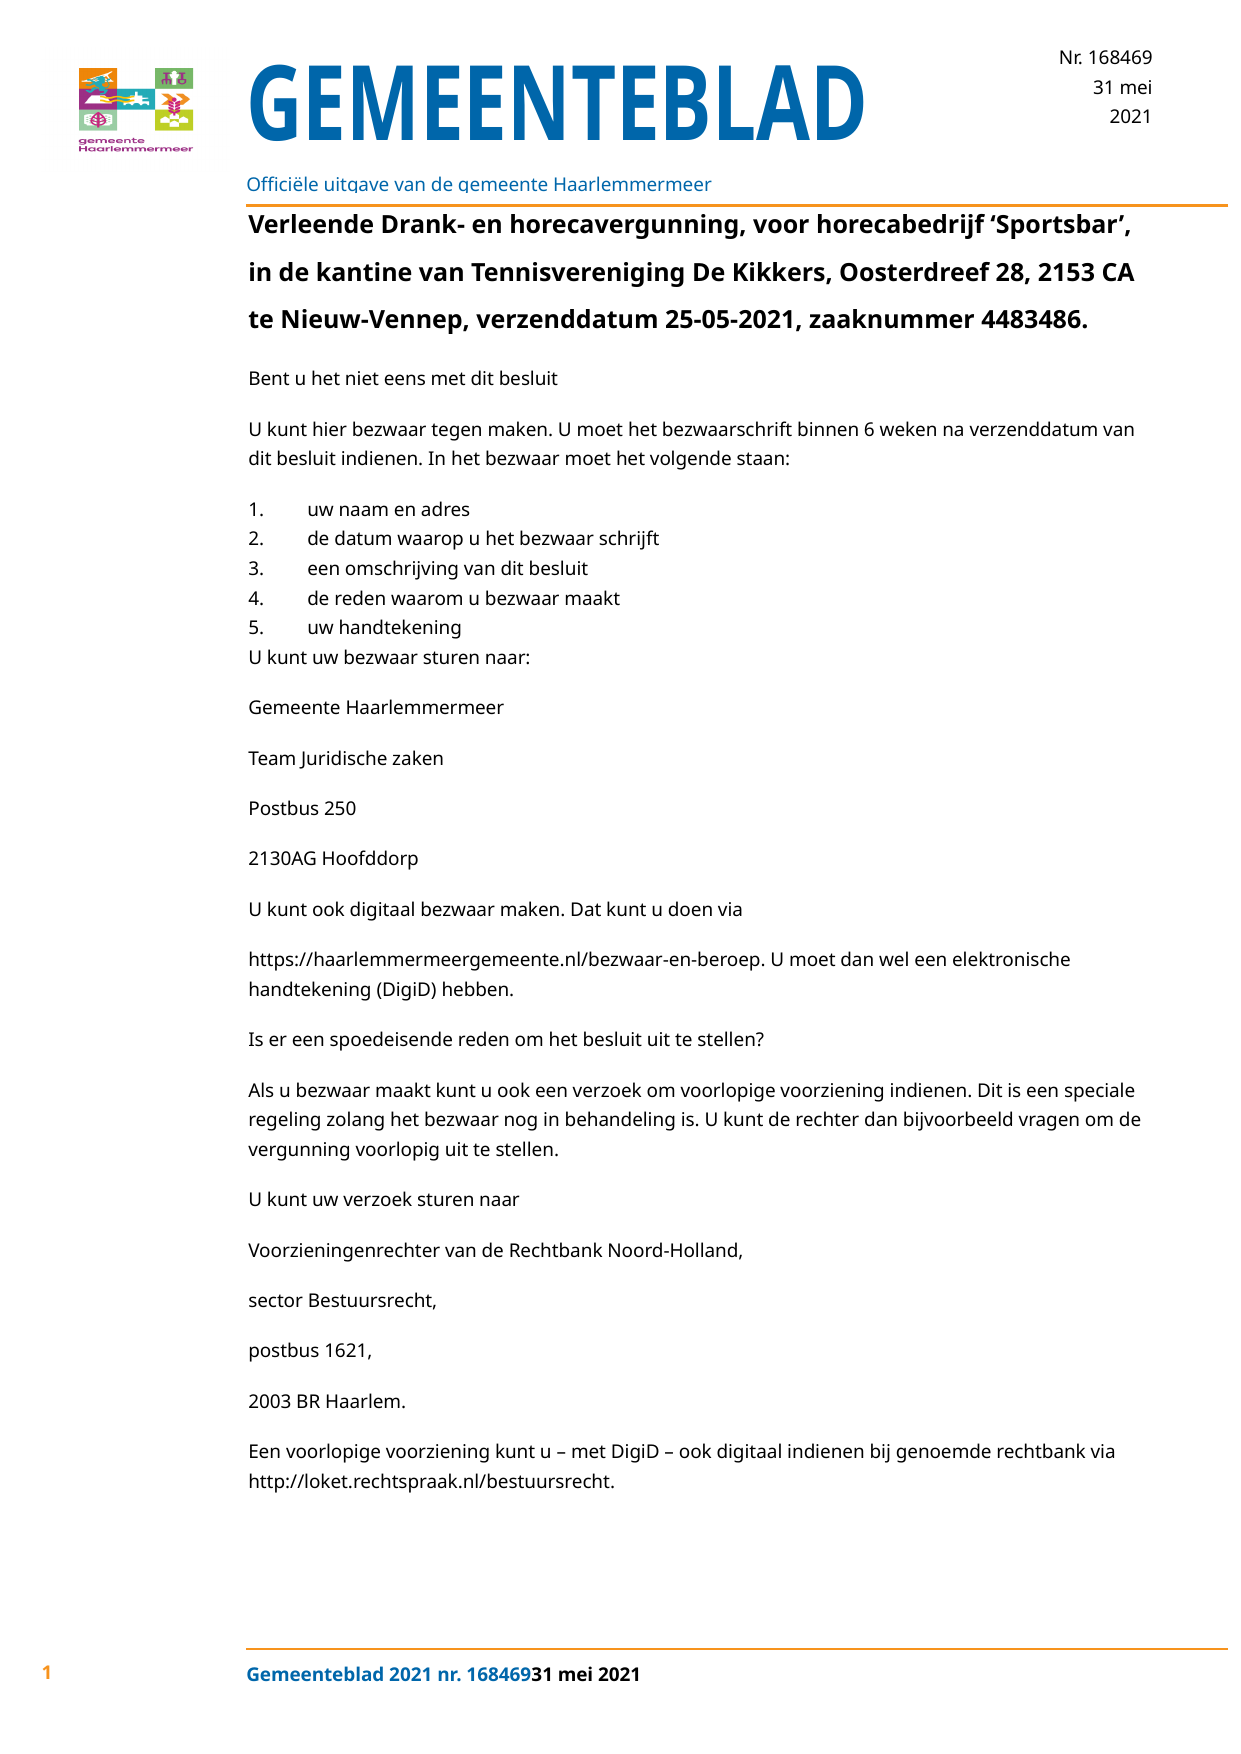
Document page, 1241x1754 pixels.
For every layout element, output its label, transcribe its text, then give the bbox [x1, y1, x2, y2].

picture [41, 47, 231, 172]
text U kunt uw verzoek sturen naar [248, 1186, 1152, 1212]
text Als u bezwaar maakt kunt u ook een verzoek om voorlopige voorziening indienen. Dit is een speciale regeling zolang het bezwaar nog in behandeling is. U kunt de rechter dan bijvoorbeeld vragen om de vergunning voorlopig uit te stellen. [248, 1077, 1152, 1162]
text 2003 BR Haarlem. [248, 1388, 1152, 1414]
text 2130AG Hoofddorp [248, 846, 1152, 871]
text Bent u het niet eens met dit besluit [248, 366, 1152, 391]
text U kunt hier bezwaar tegen maken. U moet het bezwaarschrift binnen 6 weken na verzenddatum van dit besluit indienen. In het bezwaar moet het volgende staan: [248, 416, 1152, 471]
text https://haarlemmermeergemeente.nl/bezwaar-en-beroep. U moet dan wel een elektronische handtekening (DigiD) hebben. [248, 946, 1152, 1002]
text Is er een spoedeisende reden om het besluit uit te stellen? [248, 1026, 1152, 1052]
text U kunt uw bezwaar sturen naar: [248, 644, 1152, 669]
text Verleende Drank- en horecavergunning, voor horecabedrijf ‘Sportsbar’, in de kantine van Tennisvereniging De Kikkers, Oosterdreef 28, 2153 CA te Nieuw-Vennep, verzenddatum 25-05-2021, zaaknummer 4483486. [248, 207, 1152, 336]
list uw naam en adres [248, 496, 1152, 522]
text postbus 1621, [248, 1338, 1152, 1363]
text Voorzieningenrechter van de Rechtbank Noord-Holland, [248, 1237, 1152, 1262]
list de reden waarom u bezwaar maakt [248, 585, 1152, 610]
text sector Bestuursrecht, [248, 1287, 1152, 1313]
text Gemeente Haarlemmermeer [248, 694, 1152, 720]
list uw handtekening [248, 614, 1152, 640]
text Postbus 250 [248, 795, 1152, 821]
text U kunt ook digitaal bezwaar maken. Dat kunt u doen via [248, 896, 1152, 922]
text Team Juridische zaken [248, 745, 1152, 770]
text Een voorlopige voorziening kunt u – met DigiD – ook digitaal indienen bij genoemde rechtbank via http://loket.rechtspraak.nl/bestuursrecht. [248, 1438, 1152, 1494]
list een omschrijving van dit besluit [248, 555, 1152, 581]
list de datum waarop u het bezwaar schrijft [248, 526, 1152, 551]
